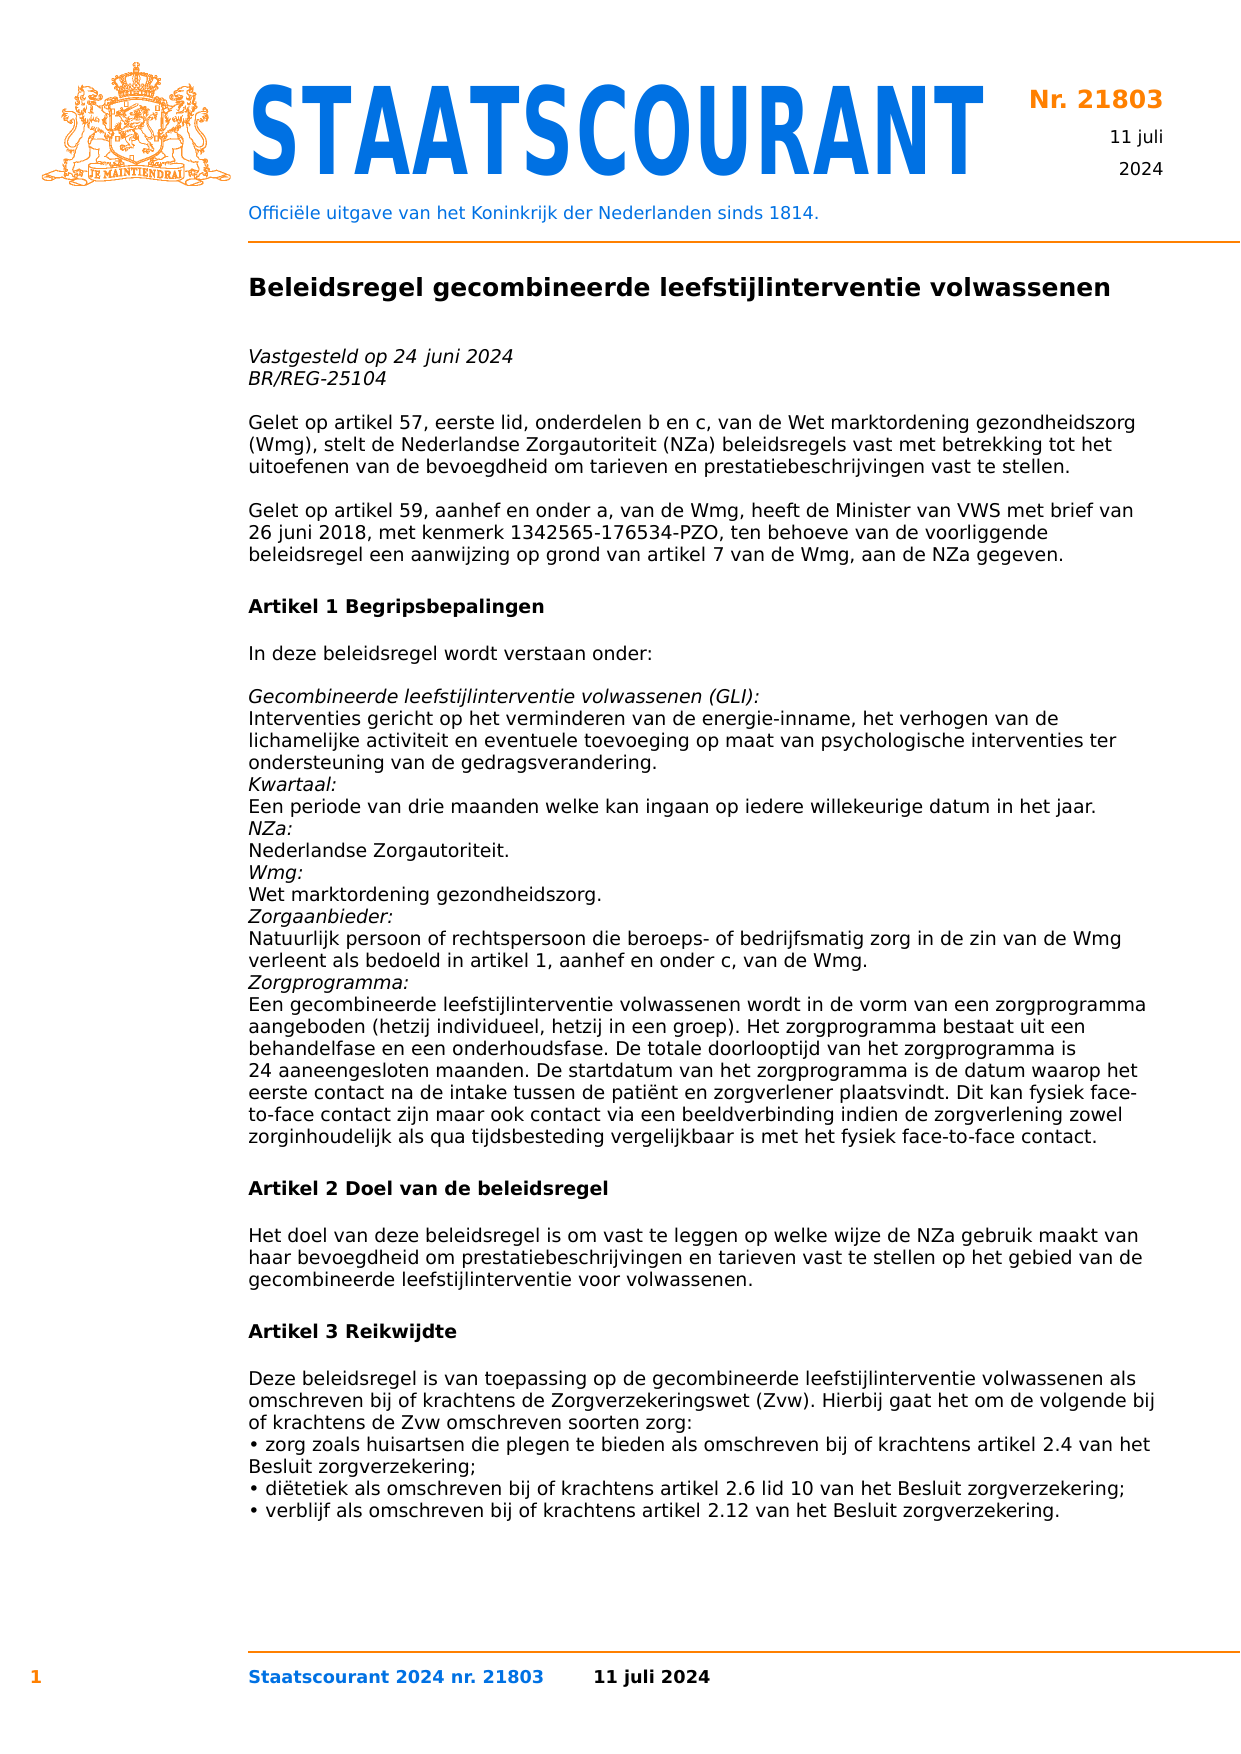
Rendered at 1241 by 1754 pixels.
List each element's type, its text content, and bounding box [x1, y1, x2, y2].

text Gecombineerde leefstijlinterventie volwassenen (GLI): [248, 686, 1163, 708]
text Het doel van deze beleidsregel is om vast te leggen op welke wijze de NZa gebruik maakt van haar bevoegdheid om prestatiebeschrijvingen en tarieven vast te stellen op het gebied van de gecombineerde leefstijlinterventie voor volwassenen. [248, 1225, 1163, 1291]
text Wet marktordening gezondheidszorg. [248, 884, 1163, 906]
text • verblijf als omschreven bij of krachtens artikel 2.12 van het Besluit zorgverzekering. [248, 1500, 1163, 1522]
text Kwartaal: [248, 774, 1163, 796]
text Gelet op artikel 59, aanhef en onder a, van de Wmg, heeft de Minister van VWS met brief van 26 juni 2018, met kenmerk 1342565-176534-PZO, ten behoeve van de voorliggende beleidsregel een aanwijzing op grond van artikel 7 van de Wmg, aan de NZa gegeven. [248, 499, 1163, 566]
table_cell 11 juli [998, 121, 1240, 153]
text In deze beleidsregel wordt verstaan onder: [248, 642, 1163, 664]
text • zorg zoals huisartsen die plegen te bieden als omschreven bij of krachtens artikel 2.4 van het Besluit zorgverzekering; [248, 1434, 1163, 1478]
text Deze beleidsregel is van toepassing op de gecombineerde leefstijlinterventie volwassenen als omschreven bij of krachtens de Zorgverzekeringswet (Zvw). Hierbij gaat het om de volgende bij of krachtens de Zvw omschreven soorten zorg: [248, 1368, 1163, 1434]
text Zorgaanbieder: [248, 906, 1163, 928]
table_header [25, 62, 248, 241]
text Nederlandse Zorgautoriteit. [248, 840, 1163, 862]
picture [41, 62, 231, 186]
text NZa: [248, 818, 1163, 840]
subtitle Artikel 2 Doel van de beleidsregel [248, 1178, 1163, 1200]
table_header Nr. 21803 [998, 62, 1240, 121]
subtitle Artikel 1 Begripsbepalingen [248, 596, 1163, 617]
text Een gecombineerde leefstijlinterventie volwassenen wordt in de vorm van een zorgprogramma aangeboden (hetzij individueel, hetzij in een groep). Het zorgprogramma bestaat uit een behandelfase en een onderhoudsfase. De totale doorlooptijd van het zorgprogramma is 24 aaneengesloten maanden. De startdatum van het zorgprogramma is de datum waarop het eerste contact na de intake tussen de patiënt en zorgverlener plaatsvindt. Dit kan fysiek face-to-face contact zijn maar ook contact via een beeldverbinding indien de zorgverlening zowel zorginhoudelijk als qua tijdsbesteding vergelijkbaar is met het fysiek face-to-face contact. [248, 994, 1163, 1148]
text Vastgesteld op 24 juni 2024 [248, 346, 1163, 368]
text Een periode van drie maanden welke kan ingaan op iedere willekeurige datum in het jaar. [248, 796, 1163, 818]
text Zorgprogramma: [248, 972, 1163, 994]
table_header STAATSCOURANT [248, 62, 998, 203]
subtitle Artikel 3 Reikwijdte [248, 1321, 1163, 1343]
text Interventies gericht op het verminderen van de energie-inname, het verhogen van de lichamelijke activiteit en eventuele toevoeging op maat van psychologische interventies ter ondersteuning van de gedragsverandering. [248, 708, 1163, 774]
table_cell Officiële uitgave van het Koninkrijk der Nederlanden sinds 1814. [248, 203, 1240, 241]
table_cell 2024 [998, 153, 1240, 203]
subtitle Beleidsregel gecombineerde leefstijlinterventie volwassenen [248, 273, 1163, 302]
text • diëtetiek als omschreven bij of krachtens artikel 2.6 lid 10 van het Besluit zorgverzekering; [248, 1478, 1163, 1500]
text BR/REG-25104 [248, 368, 1163, 390]
text Wmg: [248, 862, 1163, 884]
text Gelet op artikel 57, eerste lid, onderdelen b en c, van de Wet marktordening gezondheidszorg (Wmg), stelt de Nederlandse Zorgautoriteit (NZa) beleidsregels vast met betrekking tot het uitoefenen van de bevoegdheid om tarieven en prestatiebeschrijvingen vast te stellen. [248, 412, 1163, 478]
text Natuurlijk persoon of rechtspersoon die beroeps- of bedrijfsmatig zorg in de zin van de Wmg verleent als bedoeld in artikel 1, aanhef en onder c, van de Wmg. [248, 928, 1163, 972]
